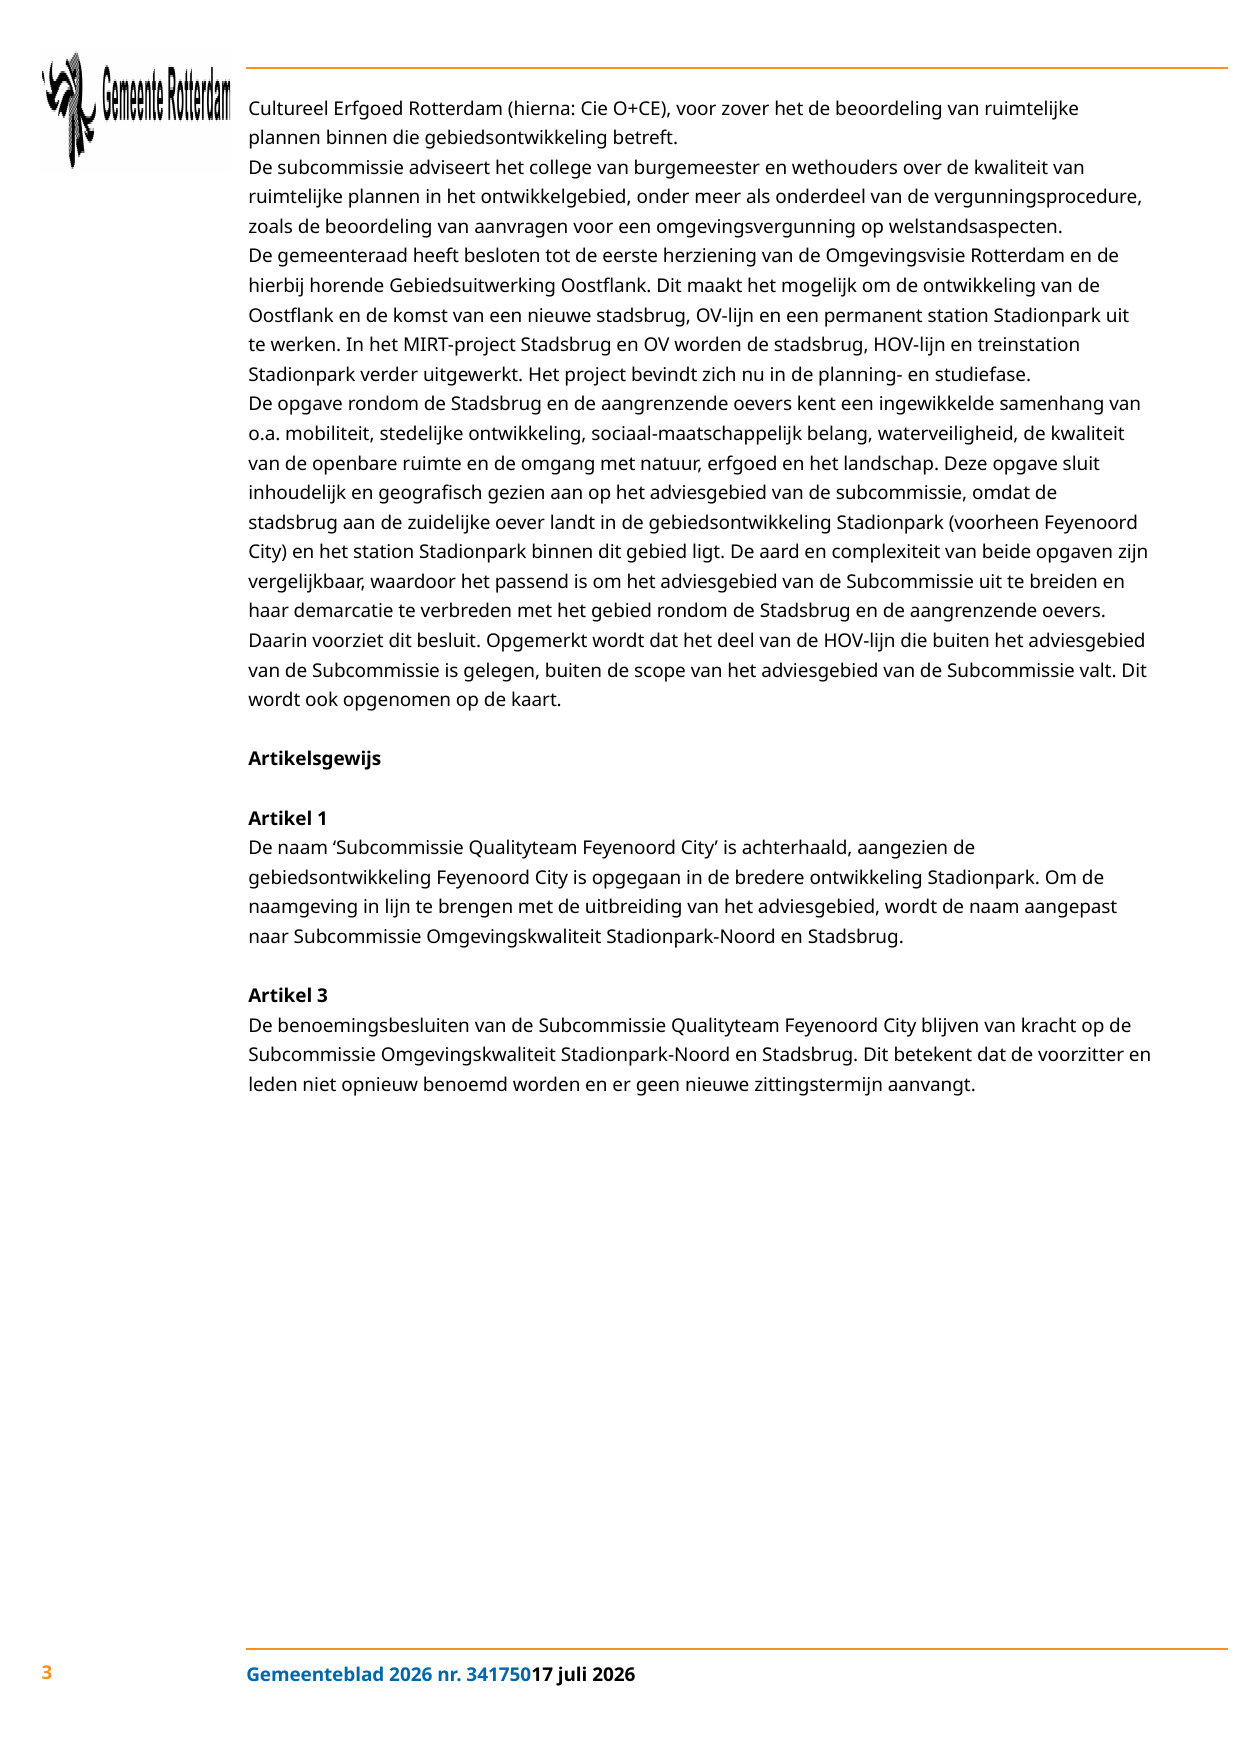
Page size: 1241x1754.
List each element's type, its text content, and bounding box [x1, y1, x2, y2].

text Artikelsgewijs [248, 746, 1152, 771]
text Artikel 3 [248, 982, 1152, 1008]
text De gemeenteraad heeft besloten tot de eerste herziening van de Omgevingsvisie Rotterdam en de hierbij horende Gebiedsuitwerking Oostflank. Dit maakt het mogelijk om de ontwikkeling van de Oostflank en de komst van een nieuwe stadsbrug, OV-lijn en een permanent station Stadionpark uit te werken. In het MIRT-project Stadsbrug en OV worden de stadsbrug, HOV-lijn en treinstation Stadionpark verder uitgewerkt. Het project bevindt zich nu in de planning- en studiefase. [248, 243, 1152, 387]
text Cultureel Erfgoed Rotterdam (hierna: Cie O+CE), voor zover het de beoordeling van ruimtelijke plannen binnen die gebiedsontwikkeling betreft. [248, 95, 1152, 150]
text De naam ‘Subcommissie Qualityteam Feyenoord City’ is achterhaald, aangezien de gebiedsontwikkeling Feyenoord City is opgegaan in de bredere ontwikkeling Stadionpark. Om de naamgeving in lijn te brengen met de uitbreiding van het adviesgebied, wordt de naam aangepast naar Subcommissie Omgevingskwaliteit Stadionpark-Noord en Stadsbrug. [248, 834, 1152, 949]
text De benoemingsbesluiten van de Subcommissie Qualityteam Feyenoord City blijven van kracht op de Subcommissie Omgevingskwaliteit Stadionpark-Noord en Stadsbrug. Dit betekent dat de voorzitter en leden niet opnieuw benoemd worden en er geen nieuwe zittingstermijn aanvangt. [248, 1012, 1152, 1097]
text De subcommissie adviseert het college van burgemeester en wethouders over de kwaliteit van ruimtelijke plannen in het ontwikkelgebied, onder meer als onderdeel van de vergunningsprocedure, zoals de beoordeling van aanvragen voor een omgevingsvergunning op welstandsaspecten. [248, 154, 1152, 239]
text De opgave rondom de Stadsbrug en de aangrenzende oevers kent een ingewikkelde samenhang van o.a. mobiliteit, stedelijke ontwikkeling, sociaal-maatschappelijk belang, waterveiligheid, de kwaliteit van de openbare ruimte en de omgang met natuur, erfgoed en het landschap. Deze opgave sluit inhoudelijk en geografisch gezien aan op het adviesgebied van de subcommissie, omdat de stadsbrug aan de zuidelijke oever landt in de gebiedsontwikkeling Stadionpark (voorheen Feyenoord City) en het station Stadionpark binnen dit gebied ligt. De aard en complexiteit van beide opgaven zijn vergelijkbaar, waardoor het passend is om het adviesgebied van de Subcommissie uit te breiden en haar demarcatie te verbreden met het gebied rondom de Stadsbrug en de aangrenzende oevers. Daarin voorziet dit besluit. Opgemerkt wordt dat het deel van de HOV-lijn die buiten het adviesgebied van de Subcommissie is gelegen, buiten de scope van het adviesgebied van de Subcommissie valt. Dit wordt ook opgenomen op de kaart. [248, 391, 1152, 712]
text Artikel 1 [248, 805, 1152, 831]
picture [41, 47, 231, 172]
